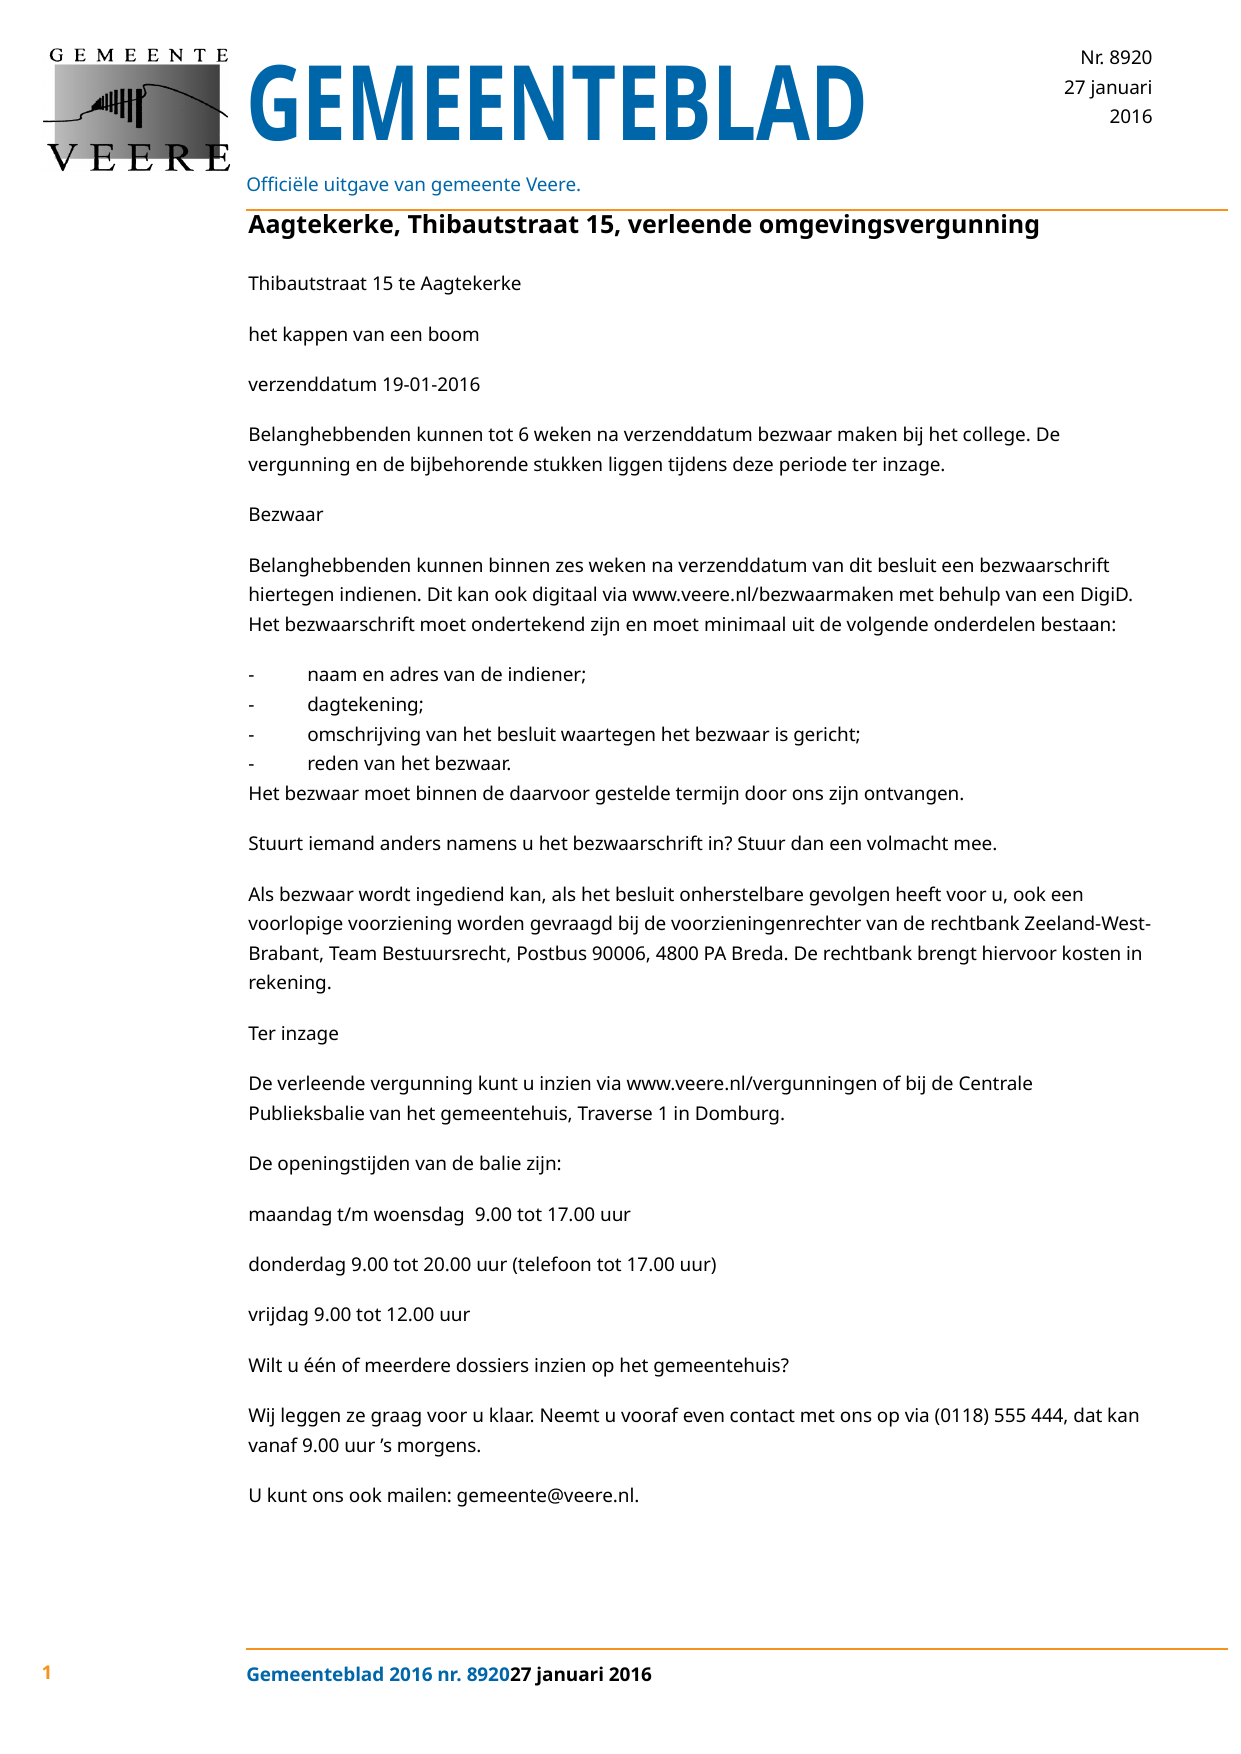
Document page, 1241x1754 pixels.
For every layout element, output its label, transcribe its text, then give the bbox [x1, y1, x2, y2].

text Wij leggen ze graag voor u klaar. Neemt u vooraf even contact met ons op via (0118) 555 444, dat kan vanaf 9.00 uur ’s morgens. [248, 1402, 1152, 1458]
text Wilt u één of meerdere dossiers inzien op het gemeentehuis? [248, 1352, 1152, 1378]
text De openingstijden van de balie zijn: [248, 1150, 1152, 1176]
list dagtekening; [248, 691, 1152, 717]
text Belanghebbenden kunnen binnen zes weken na verzenddatum van dit besluit een bezwaarschrift hiertegen indienen. Dit kan ook digitaal via www.veere.nl/bezwaarmaken met behulp van een DigiD. Het bezwaarschrift moet ondertekend zijn en moet minimaal uit de volgende onderdelen bestaan: [248, 552, 1152, 637]
list omschrijving van het besluit waartegen het bezwaar is gericht; [248, 721, 1152, 746]
text het kappen van een boom [248, 321, 1152, 346]
list reden van het bezwaar. [248, 750, 1152, 776]
text U kunt ons ook mailen: gemeente@veere.nl. [248, 1482, 1152, 1508]
text Ter inzage [248, 1020, 1152, 1046]
text Stuurt iemand anders namens u het bezwaarschrift in? Stuur dan een volmacht mee. [248, 830, 1152, 856]
text vrijdag 9.00 tot 12.00 uur [248, 1302, 1152, 1327]
text Bezwaar [248, 502, 1152, 527]
text Belanghebbenden kunnen tot 6 weken na verzenddatum bezwaar maken bij het college. De vergunning en de bijbehorende stukken liggen tijdens deze periode ter inzage. [248, 422, 1152, 477]
text De verleende vergunning kunt u inzien via www.veere.nl/vergunningen of bij de Centrale Publieksbalie van het gemeentehuis, Traverse 1 in Domburg. [248, 1070, 1152, 1126]
text maandag t/m woensdag 9.00 tot 17.00 uur [248, 1201, 1152, 1226]
text verzenddatum 19-01-2016 [248, 371, 1152, 397]
text donderdag 9.00 tot 20.00 uur (telefoon tot 17.00 uur) [248, 1251, 1152, 1277]
text Aagtekerke, Thibautstraat 15, verleende omgevingsvergunning [248, 211, 1152, 241]
text Thibautstraat 15 te Aagtekerke [248, 270, 1152, 296]
list naam en adres van de indiener; [248, 662, 1152, 687]
picture [41, 47, 231, 172]
text Het bezwaar moet binnen de daarvoor gestelde termijn door ons zijn ontvangen. [248, 780, 1152, 806]
text Als bezwaar wordt ingediend kan, als het besluit onherstelbare gevolgen heeft voor u, ook een voorlopige voorziening worden gevraagd bij de voorzieningenrechter van de rechtbank Zeeland-West-Brabant, Team Bestuursrecht, Postbus 90006, 4800 PA Breda. De rechtbank brengt hiervoor kosten in rekening. [248, 881, 1152, 995]
